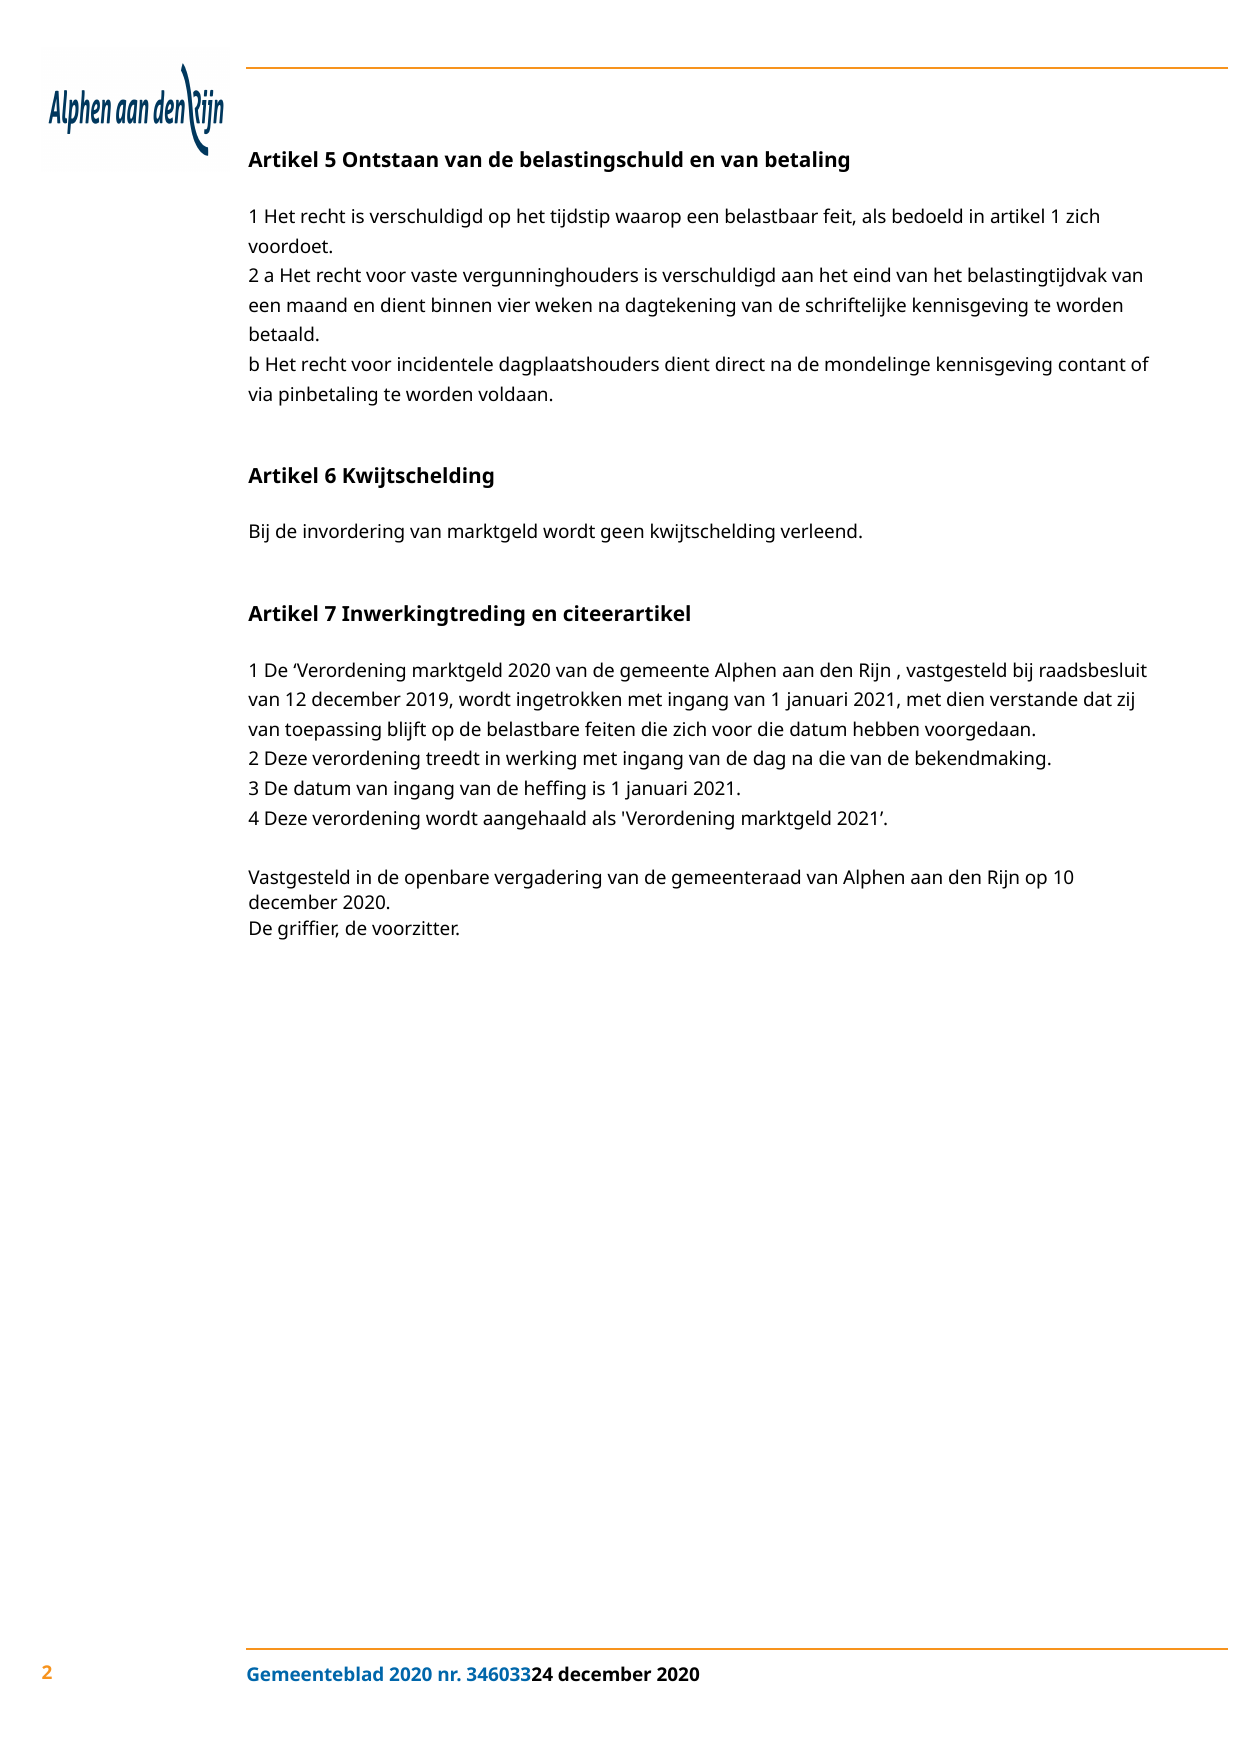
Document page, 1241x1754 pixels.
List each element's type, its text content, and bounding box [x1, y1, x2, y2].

text Artikel 5 Ontstaan van de belastingschuld en van betaling [248, 145, 1152, 174]
text 1 Het recht is verschuldigd op het tijdstip waarop een belastbaar feit, als bedoeld in artikel 1 zich voordoet. [248, 203, 1152, 258]
text Vastgesteld in de openbare vergadering van de gemeenteraad van Alphen aan den Rijn op 10 december 2020. [248, 864, 1152, 915]
text De griffier, de voorzitter. [248, 915, 1152, 941]
text 2 Deze verordening treedt in werking met ingang van de dag na die van de bekendmaking. [248, 746, 1152, 771]
text b Het recht voor incidentele dagplaatshouders dient direct na de mondelinge kennisgeving contant of via pinbetaling te worden voldaan. [248, 351, 1152, 406]
text Artikel 6 Kwijtschelding [248, 461, 1152, 489]
text Bij de invordering van marktgeld wordt geen kwijtschelding verleend. [248, 519, 1152, 544]
text 4 Deze verordening wordt aangehaald als 'Verordening marktgeld 2021’. [248, 805, 1152, 830]
text 2 a Het recht voor vaste vergunninghouders is verschuldigd aan het eind van het belastingtijdvak van een maand en dient binnen vier weken na dagtekening van de schriftelijke kennisgeving te worden betaald. [248, 262, 1152, 347]
text 3 De datum van ingang van de heffing is 1 januari 2021. [248, 775, 1152, 801]
picture [41, 47, 231, 172]
text 1 De ‘Verordening marktgeld 2020 van de gemeente Alphen aan den Rijn , vastgesteld bij raadsbesluit van 12 december 2019, wordt ingetrokken met ingang van 1 januari 2021, met dien verstande dat zij van toepassing blijft op de belastbare feiten die zich voor die datum hebben voorgedaan. [248, 657, 1152, 742]
text Artikel 7 Inwerkingtreding en citeerartikel [248, 599, 1152, 627]
